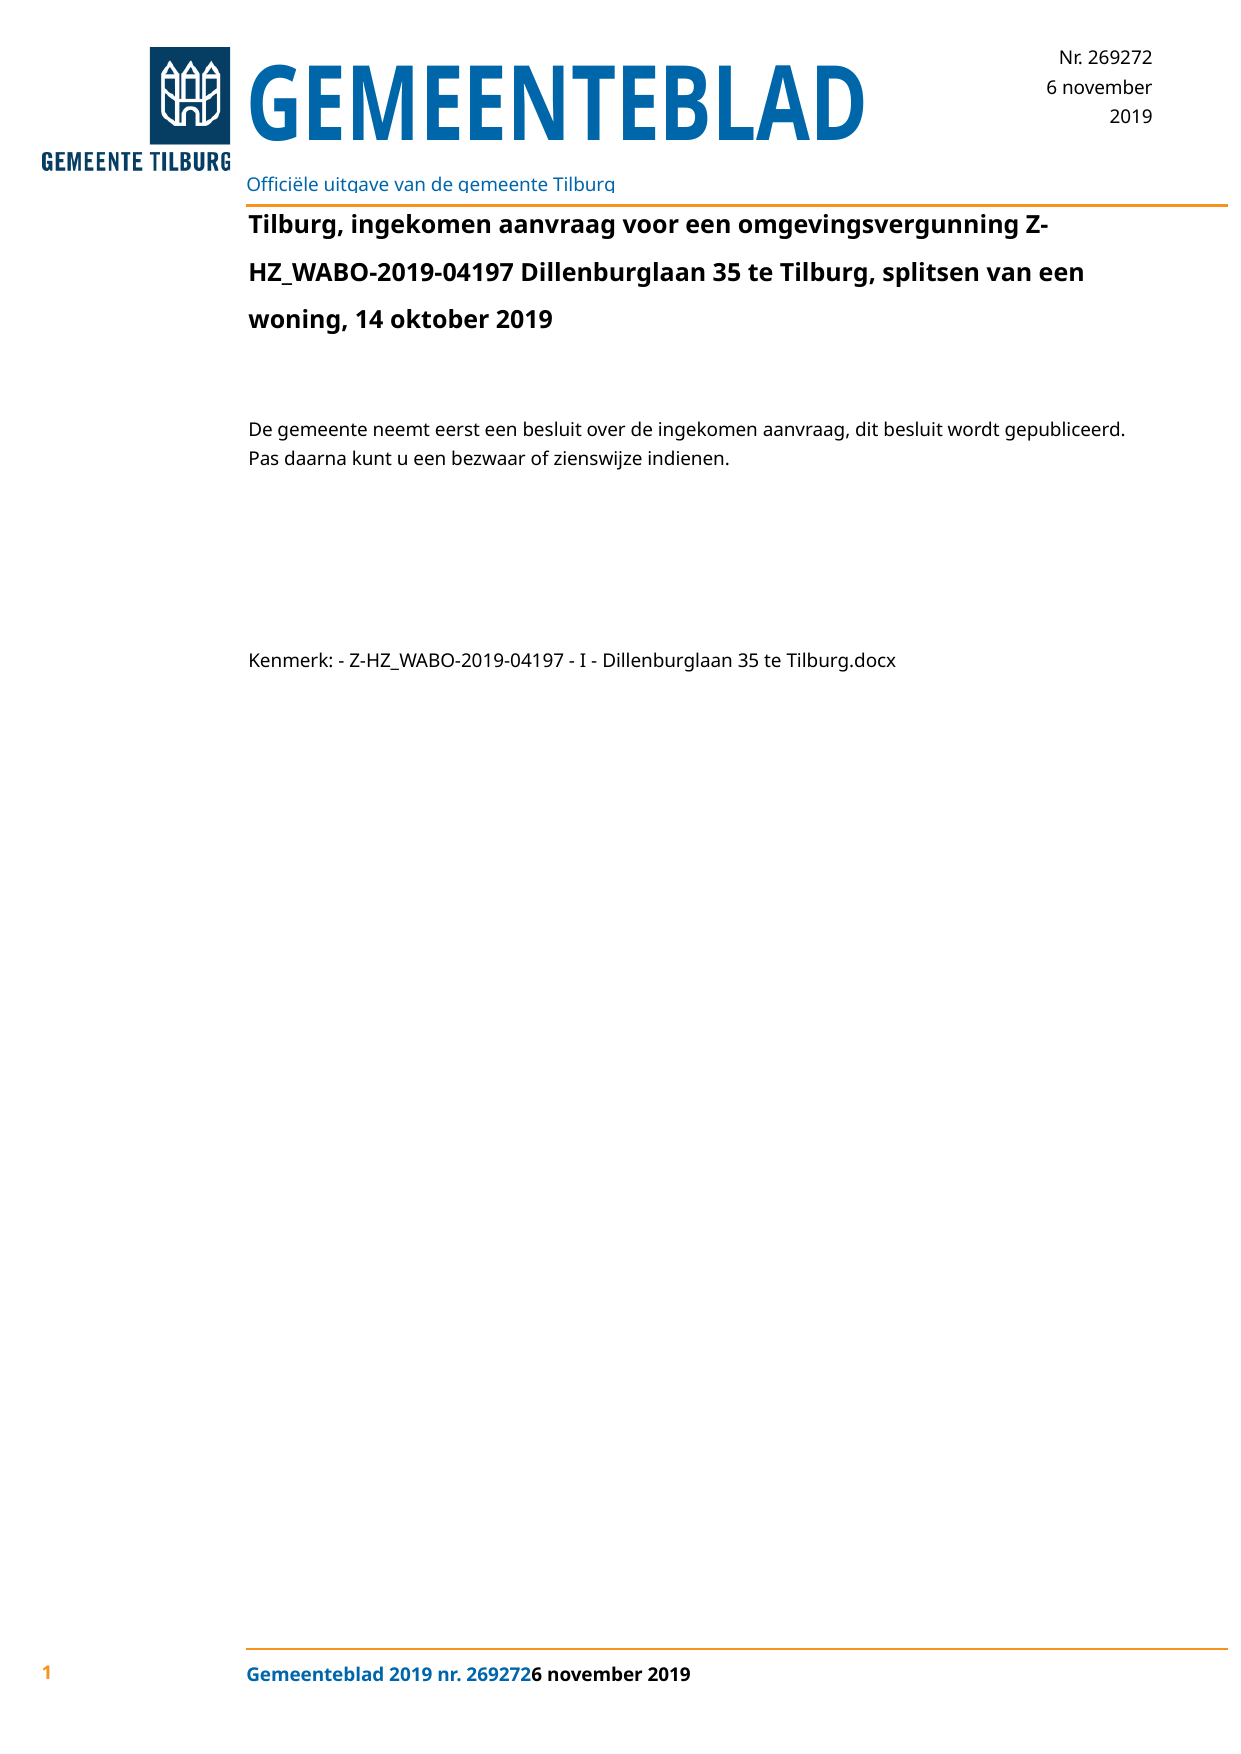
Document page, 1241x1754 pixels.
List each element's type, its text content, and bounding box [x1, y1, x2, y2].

text Tilburg, ingekomen aanvraag voor een omgevingsvergunning Z-HZ_WABO-2019-04197 Dillenburglaan 35 te Tilburg, splitsen van een woning, 14 oktober 2019 [248, 207, 1152, 336]
text De gemeente neemt eerst een besluit over de ingekomen aanvraag, dit besluit wordt gepubliceerd. Pas daarna kunt u een bezwaar of zienswijze indienen. [248, 416, 1152, 471]
picture [41, 47, 231, 172]
text Kenmerk: - Z-HZ_WABO-2019-04197 - I - Dillenburglaan 35 te Tilburg.docx [248, 647, 1152, 673]
